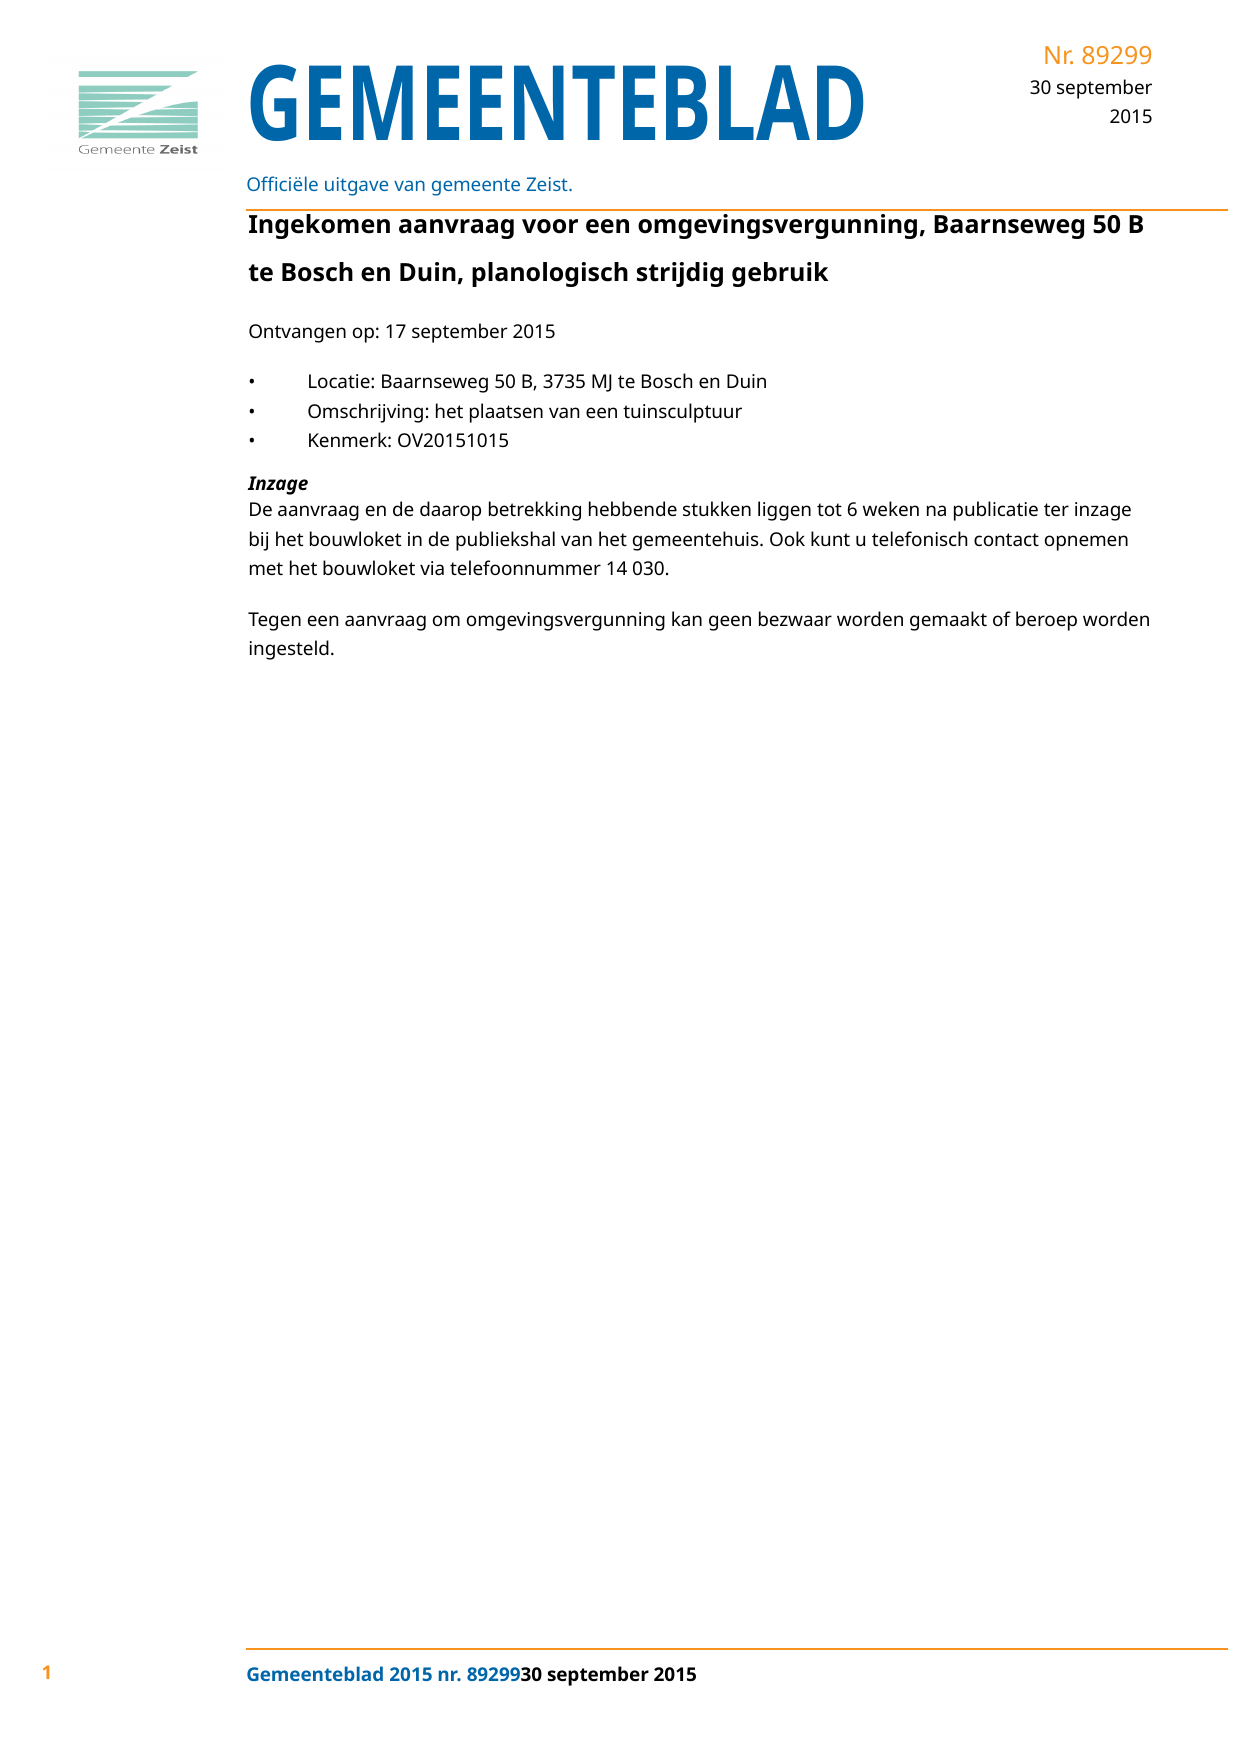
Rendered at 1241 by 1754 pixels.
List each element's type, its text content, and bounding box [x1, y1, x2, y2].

list Locatie: Baarnseweg 50 B, 3735 MJ te Bosch en Duin [248, 368, 1152, 394]
text Ingekomen aanvraag voor een omgevingsvergunning, Baarnseweg 50 B te Bosch en Duin, planologisch strijdig gebruik [248, 211, 1152, 288]
text De aanvraag en de daarop betrekking hebbende stukken liggen tot 6 weken na publicatie ter inzage bij het bouwloket in de publiekshal van het gemeentehuis. Ook kunt u telefonisch contact opnemen met het bouwloket via telefoonnummer 14 030. [248, 496, 1152, 581]
list Omschrijving: het plaatsen van een tuinsculptuur [248, 398, 1152, 424]
text Ontvangen op: 17 september 2015 [248, 318, 1152, 344]
text Tegen een aanvraag om omgevingsvergunning kan geen bezwaar worden gemaakt of beroep worden ingesteld. [248, 606, 1152, 661]
picture [41, 47, 231, 172]
list Kenmerk: OV20151015 [248, 427, 1152, 453]
text Inzage [248, 471, 1152, 496]
